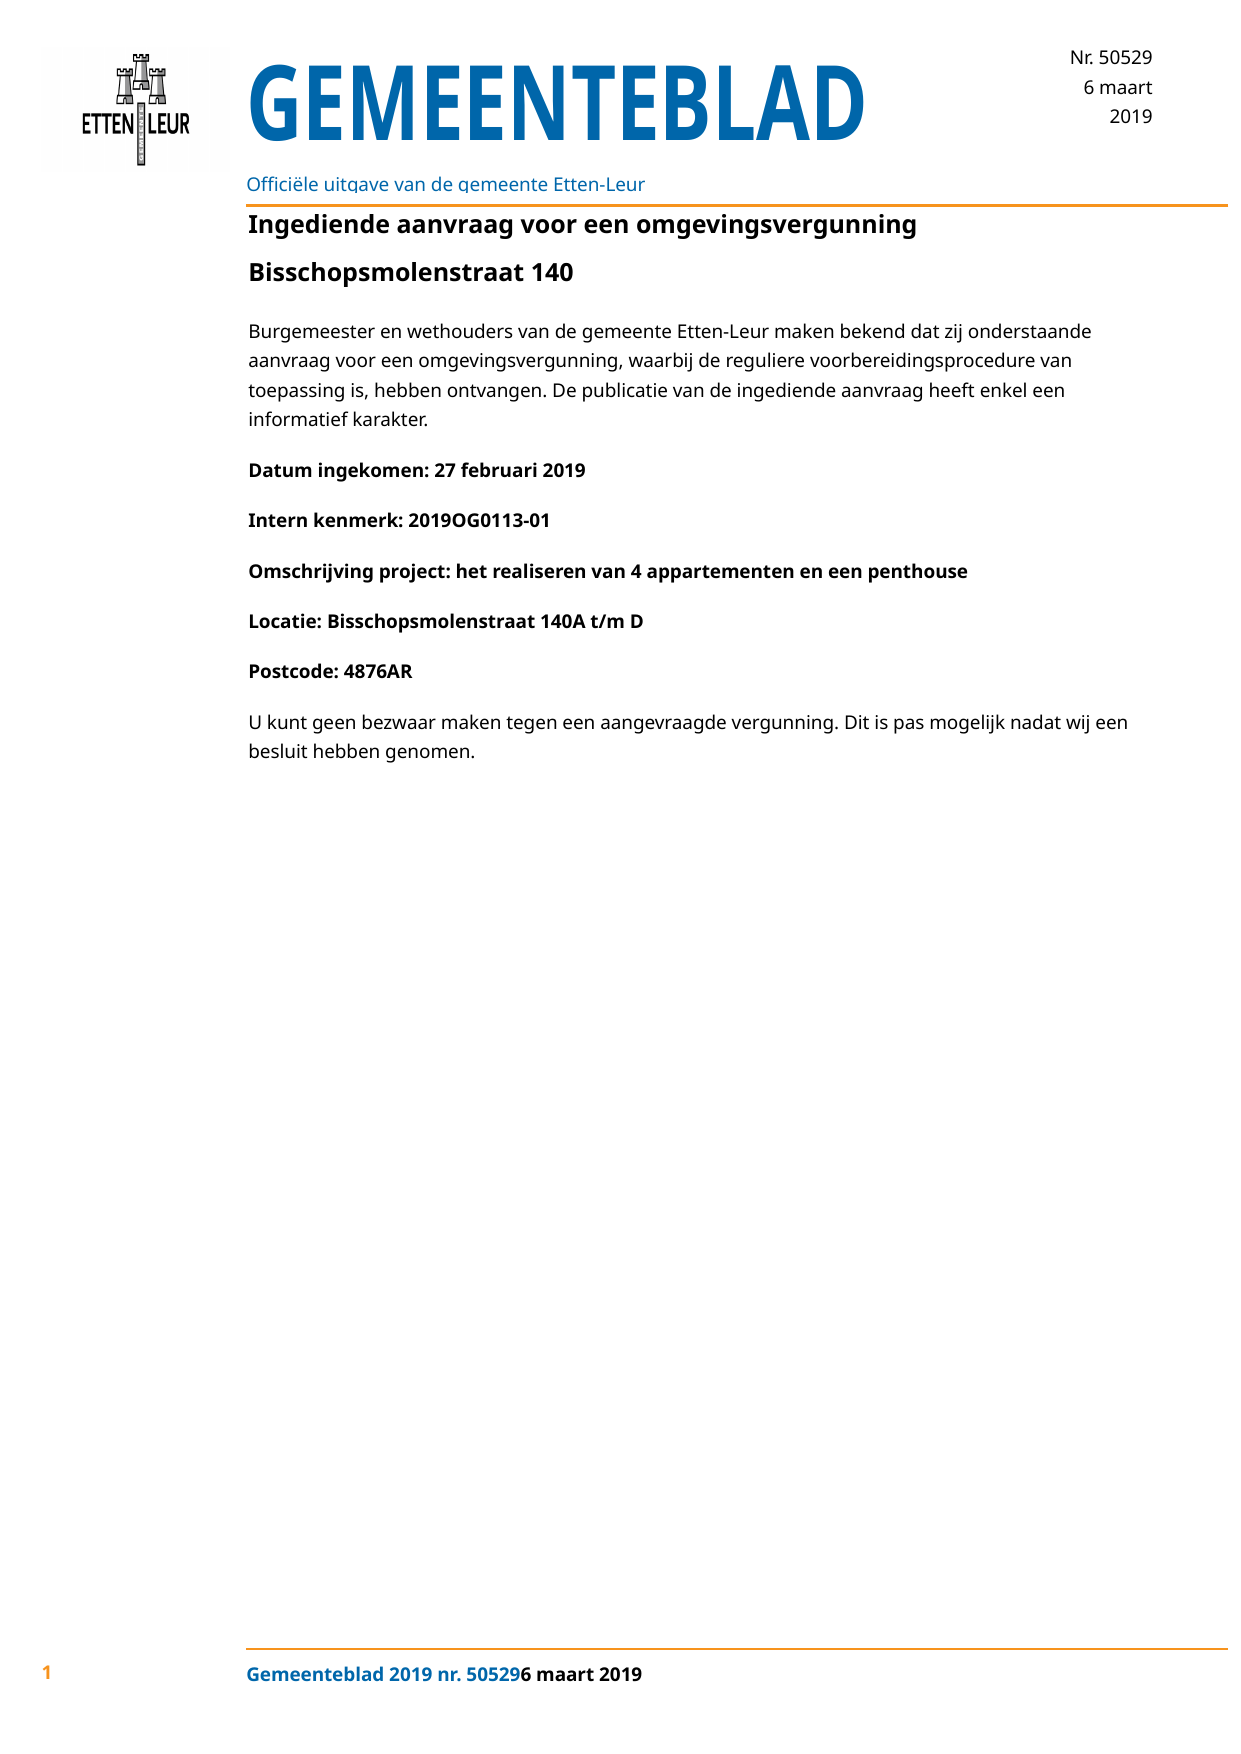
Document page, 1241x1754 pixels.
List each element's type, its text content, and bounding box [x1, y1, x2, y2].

text Ingediende aanvraag voor een omgevingsvergunning Bisschopsmolenstraat 140 [248, 207, 1152, 288]
picture [41, 47, 231, 172]
text U kunt geen bezwaar maken tegen een aangevraagde vergunning. Dit is pas mogelijk nadat wij een besluit hebben genomen. [248, 709, 1152, 764]
text Burgemeester en wethouders van de gemeente Etten-Leur maken bekend dat zij onderstaande aanvraag voor een omgevingsvergunning, waarbij de reguliere voorbereidingsprocedure van toepassing is, hebben ontvangen. De publicatie van de ingediende aanvraag heeft enkel een informatief karakter. [248, 318, 1152, 432]
text Postcode: 4876AR [248, 659, 1152, 684]
text Locatie: Bisschopsmolenstraat 140A t/m D [248, 608, 1152, 634]
text Datum ingekomen: 27 februari 2019 [248, 457, 1152, 483]
text Omschrijving project: het realiseren van 4 appartementen en een penthouse [248, 558, 1152, 584]
text Intern kenmerk: 2019OG0113-01 [248, 507, 1152, 533]
